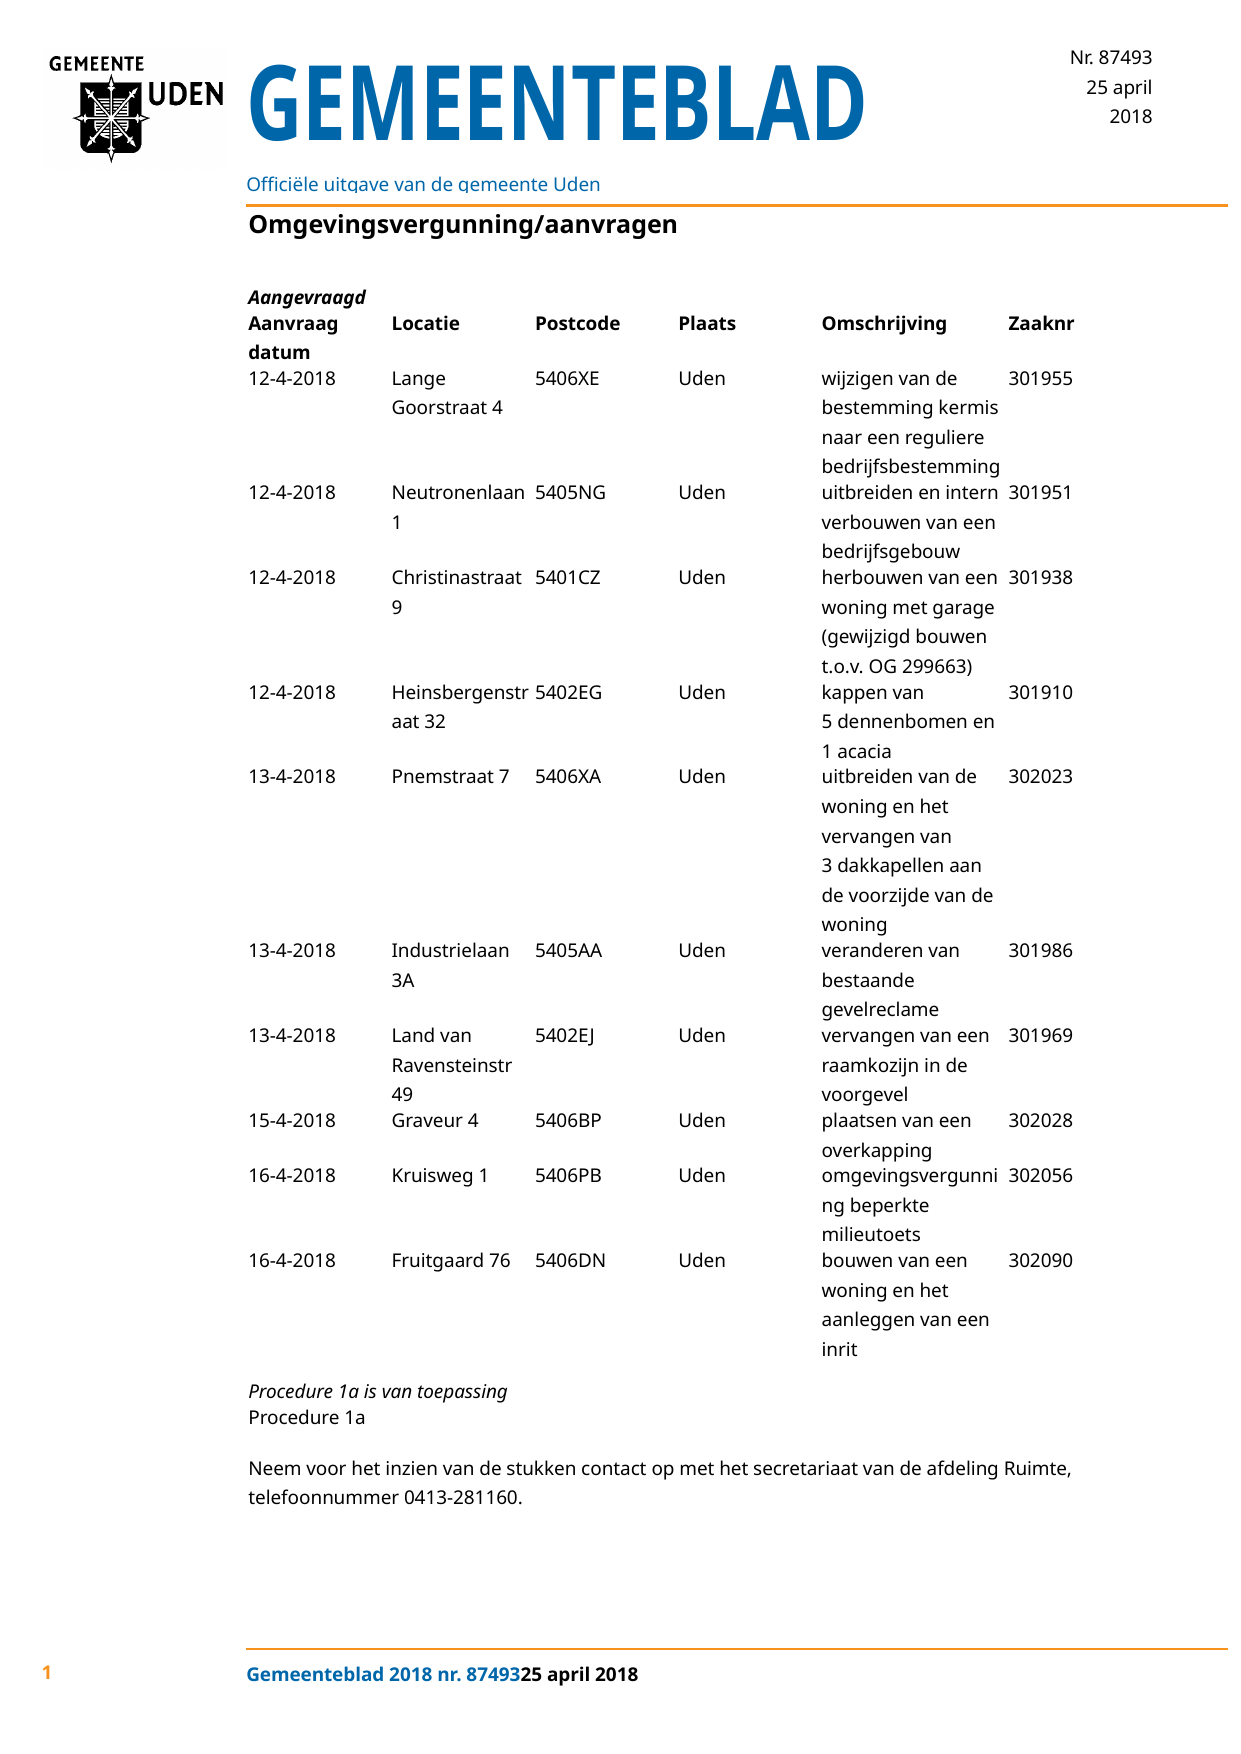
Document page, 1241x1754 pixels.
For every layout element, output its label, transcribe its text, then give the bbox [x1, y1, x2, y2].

table_cell Uden [678, 1022, 821, 1107]
table_cell Heinsbergenstraat 32 [391, 679, 535, 764]
table_cell Christinastraat 9 [391, 564, 535, 679]
table_cell Uden [678, 764, 821, 937]
table_cell Uden [678, 938, 821, 1022]
table_header Zaaknr [1008, 310, 1152, 365]
table_cell 302090 [1008, 1248, 1152, 1362]
table_cell Fruitgaard 76 [391, 1248, 535, 1362]
table_cell Uden [678, 1163, 821, 1247]
text Procedure 1a [248, 1404, 1152, 1430]
table_cell 5406BP [535, 1107, 678, 1162]
table_cell 301951 [1008, 480, 1152, 564]
table_cell wijzigen van de bestemming kermis naar een reguliere bedrijfsbestemming [821, 365, 1008, 479]
text Procedure 1a is van toepassing [248, 1379, 1152, 1404]
table_header Plaats [678, 310, 821, 365]
table_cell 301955 [1008, 365, 1152, 479]
table_cell 16-4-2018 [248, 1248, 391, 1362]
table_header Aanvraag datum [248, 310, 391, 365]
table_cell Uden [678, 1248, 821, 1362]
table_cell 302056 [1008, 1163, 1152, 1247]
table_cell Pnemstraat 7 [391, 764, 535, 937]
table_cell 5406XE [535, 365, 678, 479]
table_cell 13-4-2018 [248, 1022, 391, 1107]
table_cell Neutronenlaan 1 [391, 480, 535, 564]
table_cell 301986 [1008, 938, 1152, 1022]
table_cell Land van Ravensteinstr 49 [391, 1022, 535, 1107]
table_cell 302028 [1008, 1107, 1152, 1162]
table_cell kappen van 5 dennenbomen en 1 acacia [821, 679, 1008, 764]
table_cell 301938 [1008, 564, 1152, 679]
table_header Postcode [535, 310, 678, 365]
table_cell veranderen van bestaande gevelreclame [821, 938, 1008, 1022]
table_header Locatie [391, 310, 535, 365]
table_cell herbouwen van een woning met garage (gewijzigd bouwen t.o.v. OG 299663) [821, 564, 1008, 679]
table_cell 16-4-2018 [248, 1163, 391, 1247]
table_cell Kruisweg 1 [391, 1163, 535, 1247]
table_cell Uden [678, 1107, 821, 1162]
picture [41, 47, 231, 172]
table_cell Uden [678, 679, 821, 764]
table_cell 12-4-2018 [248, 365, 391, 479]
text Omgevingsvergunning/aanvragen [248, 207, 1152, 241]
table_cell bouwen van een woning en het aanleggen van een inrit [821, 1248, 1008, 1362]
table_header Omschrijving [821, 310, 1008, 365]
table_cell omgevingsvergunning beperkte milieutoets [821, 1163, 1008, 1247]
table_cell uitbreiden van de woning en het vervangen van 3 dakkapellen aan de voorzijde van de woning [821, 764, 1008, 937]
table_cell 12-4-2018 [248, 480, 391, 564]
table_cell Graveur 4 [391, 1107, 535, 1162]
table_cell 12-4-2018 [248, 564, 391, 679]
table_cell 5405NG [535, 480, 678, 564]
table_cell 5406DN [535, 1248, 678, 1362]
table_cell uitbreiden en intern verbouwen van een bedrijfsgebouw [821, 480, 1008, 564]
text Aangevraagd [248, 284, 1152, 309]
table_cell 5402EJ [535, 1022, 678, 1107]
table_cell 12-4-2018 [248, 679, 391, 764]
text Neem voor het inzien van de stukken contact op met het secretariaat van de afdeling Ruimte, telefoonnummer 0413-281160. [248, 1455, 1152, 1510]
table_cell 15-4-2018 [248, 1107, 391, 1162]
table_cell Uden [678, 564, 821, 679]
table_cell 301910 [1008, 679, 1152, 764]
table_cell 301969 [1008, 1022, 1152, 1107]
table_cell Industrielaan 3A [391, 938, 535, 1022]
table_cell 13-4-2018 [248, 764, 391, 937]
table_cell Uden [678, 365, 821, 479]
table_cell 5401CZ [535, 564, 678, 679]
table_cell Uden [678, 480, 821, 564]
table_cell 5406PB [535, 1163, 678, 1247]
table_cell 5402EG [535, 679, 678, 764]
table_cell 5406XA [535, 764, 678, 937]
table_cell plaatsen van een overkapping [821, 1107, 1008, 1162]
table_cell 302023 [1008, 764, 1152, 937]
table_cell 13-4-2018 [248, 938, 391, 1022]
table_cell vervangen van een raamkozijn in de voorgevel [821, 1022, 1008, 1107]
table_cell 5405AA [535, 938, 678, 1022]
table_cell Lange Goorstraat 4 [391, 365, 535, 479]
